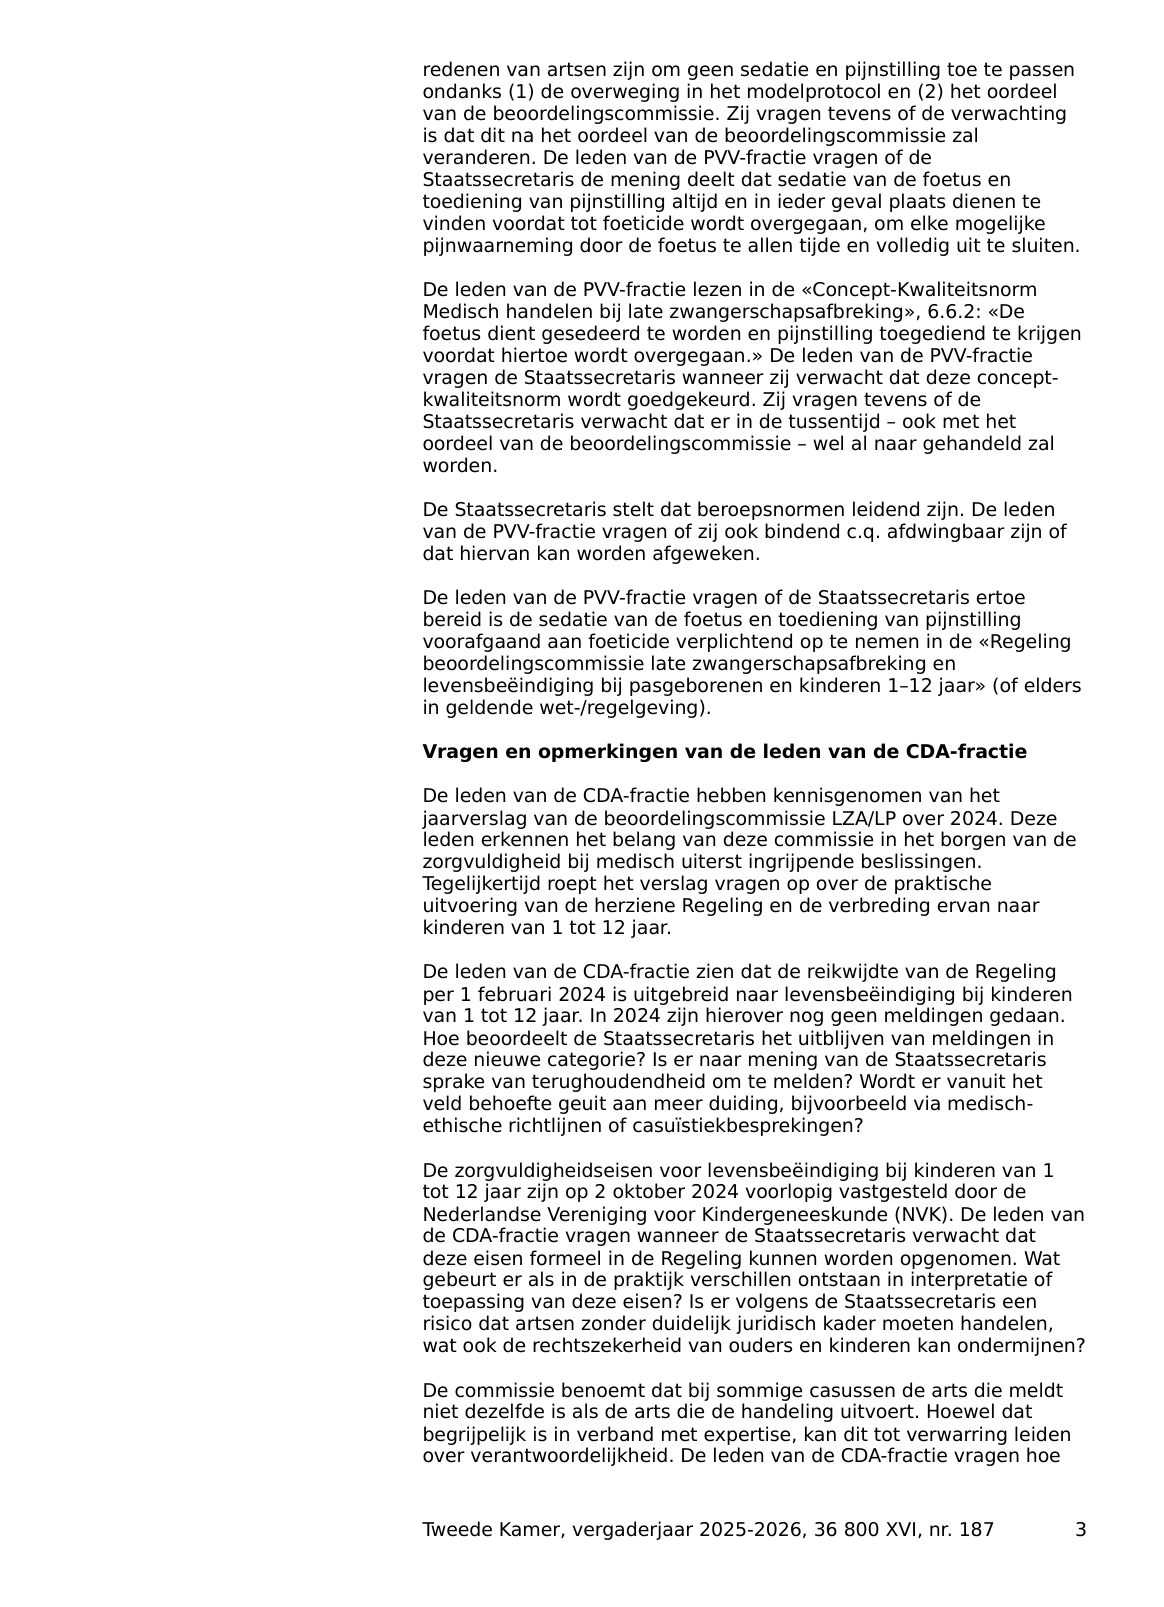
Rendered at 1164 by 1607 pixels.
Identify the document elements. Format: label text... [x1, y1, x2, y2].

text De commissie benoemt dat bij sommige casussen de arts die meldt niet dezelfde is als de arts die de handeling uitvoert. Hoewel dat begrijpelijk is in verband met expertise, kan dit tot verwarring leiden over verantwoordelijkheid. De leden van de CDA-fractie vragen hoe [422, 1379, 1087, 1467]
text De leden van de PVV-fractie vragen of de Staatssecretaris ertoe bereid is de sedatie van de foetus en toediening van pijnstilling voorafgaand aan foeticide verplichtend op te nemen in de «Regeling beoordelingscommissie late zwangerschapsafbreking en levensbeëindiging bij pasgeborenen en kinderen 1–12 jaar» (of elders in geldende wet-/regelgeving). [422, 587, 1087, 719]
text De leden van de CDA-fractie zien dat de reikwijdte van de Regeling per 1 februari 2024 is uitgebreid naar levensbeëindiging bij kinderen van 1 tot 12 jaar. In 2024 zijn hierover nog geen meldingen gedaan. Hoe beoordeelt de Staatssecretaris het uitblijven van meldingen in deze nieuwe categorie? Is er naar mening van de Staatssecretaris sprake van terughoudendheid om te melden? Wordt er vanuit het veld behoefte geuit aan meer duiding, bijvoorbeeld via medisch-ethische richtlijnen of casuïstiekbesprekingen? [422, 961, 1087, 1137]
text De zorgvuldigheidseisen voor levensbeëindiging bij kinderen van 1 tot 12 jaar zijn op 2 oktober 2024 voorlopig vastgesteld door de Nederlandse Vereniging voor Kindergeneeskunde (NVK). De leden van de CDA-fractie vragen wanneer de Staatssecretaris verwacht dat deze eisen formeel in de Regeling kunnen worden opgenomen. Wat gebeurt er als in de praktijk verschillen ontstaan in interpretatie of toepassing van deze eisen? Is er volgens de Staatssecretaris een risico dat artsen zonder duidelijk juridisch kader moeten handelen, wat ook de rechtszekerheid van ouders en kinderen kan ondermijnen? [422, 1159, 1087, 1357]
text De leden van de CDA-fractie hebben kennisgenomen van het jaarverslag van de beoordelingscommissie LZA/LP over 2024. Deze leden erkennen het belang van deze commissie in het borgen van de zorgvuldigheid bij medisch uiterst ingrijpende beslissingen. Tegelijkertijd roept het verslag vragen op over de praktische uitvoering van de herziene Regeling en de verbreding ervan naar kinderen van 1 tot 12 jaar. [422, 785, 1087, 939]
text De leden van de PVV-fractie lezen in de «Concept-Kwaliteitsnorm Medisch handelen bij late zwangerschapsafbreking», 6.6.2: «De foetus dient gesedeerd te worden en pijnstilling toegediend te krijgen voordat hiertoe wordt overgegaan.» De leden van de PVV-fractie vragen de Staatssecretaris wanneer zij verwacht dat deze concept-kwaliteitsnorm wordt goedgekeurd. Zij vragen tevens of de Staatssecretaris verwacht dat er in de tussentijd – ook met het oordeel van de beoordelingscommissie – wel al naar gehandeld zal worden. [422, 279, 1087, 477]
text redenen van artsen zijn om geen sedatie en pijnstilling toe te passen ondanks (1) de overweging in het modelprotocol en (2) het oordeel van de beoordelingscommissie. Zij vragen tevens of de verwachting is dat dit na het oordeel van de beoordelingscommissie zal veranderen. De leden van de PVV-fractie vragen of de Staatssecretaris de mening deelt dat sedatie van de foetus en toediening van pijnstilling altijd en in ieder geval plaats dienen te vinden voordat tot foeticide wordt overgegaan, om elke mogelijke pijnwaarneming door de foetus te allen tijde en volledig uit te sluiten. [422, 59, 1087, 257]
text De Staatssecretaris stelt dat beroepsnormen leidend zijn. De leden van de PVV-fractie vragen of zij ook bindend c.q. afdwingbaar zijn of dat hiervan kan worden afgeweken. [422, 499, 1087, 565]
subtitle Vragen en opmerkingen van de leden van de CDA-fractie [422, 741, 1087, 763]
